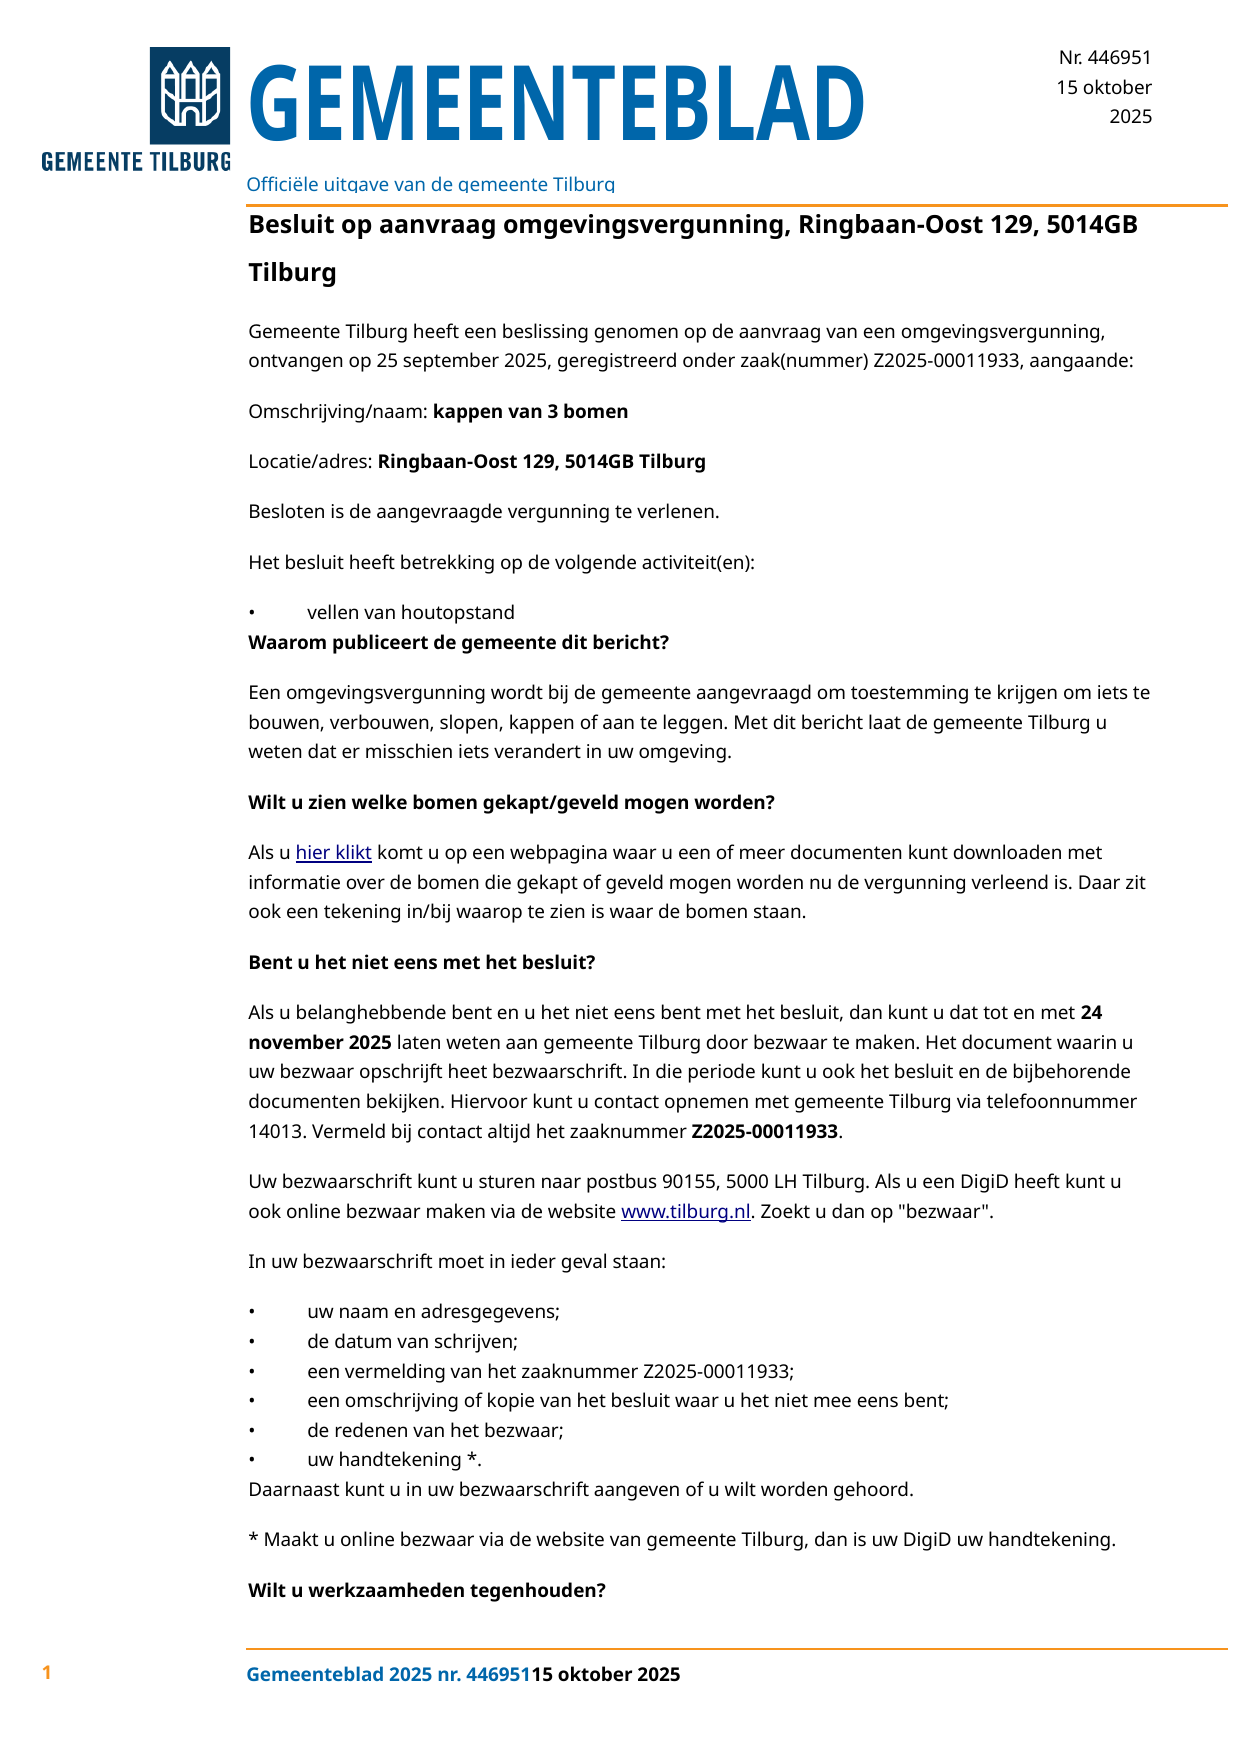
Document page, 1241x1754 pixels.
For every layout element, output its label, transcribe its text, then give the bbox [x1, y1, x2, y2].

text Bent u het niet eens met het besluit? [248, 949, 1152, 975]
text Besluit op aanvraag omgevingsvergunning, Ringbaan-Oost 129, 5014GB Tilburg [248, 207, 1152, 288]
text Uw bezwaarschrift kunt u sturen naar postbus 90155, 5000 LH Tilburg. Als u een DigiD heeft kunt u ook online bezwaar maken via de website www.tilburg.nl. Zoekt u dan op "bezwaar". [248, 1168, 1152, 1224]
list uw handtekening *. [248, 1447, 1152, 1472]
text Wilt u werkzaamheden tegenhouden? [248, 1577, 1152, 1603]
text Waarom publiceert de gemeente dit bericht? [248, 629, 1152, 655]
text Een omgevingsvergunning wordt bij de gemeente aangevraagd om toestemming te krijgen om iets te bouwen, verbouwen, slopen, kappen of aan te leggen. Met dit bericht laat de gemeente Tilburg u weten dat er misschien iets verandert in uw omgeving. [248, 679, 1152, 764]
list de redenen van het bezwaar; [248, 1417, 1152, 1443]
text Het besluit heeft betrekking op de volgende activiteit(en): [248, 549, 1152, 575]
list uw naam en adresgegevens; [248, 1299, 1152, 1324]
text Als u hier klikt komt u op een webpagina waar u een of meer documenten kunt downloaden met informatie over de bomen die gekapt of geveld mogen worden nu de vergunning verleend is. Daar zit ook een tekening in/bij waarop te zien is waar de bomen staan. [248, 839, 1152, 924]
text Daarnaast kunt u in uw bezwaarschrift aangeven of u wilt worden gehoord. [248, 1476, 1152, 1502]
list een vermelding van het zaaknummer Z2025-00011933; [248, 1358, 1152, 1384]
text Locatie/adres: Ringbaan-Oost 129, 5014GB Tilburg [248, 448, 1152, 474]
list een omschrijving of kopie van het besluit waar u het niet mee eens bent; [248, 1387, 1152, 1413]
text * Maakt u online bezwaar via de website van gemeente Tilburg, dan is uw DigiD uw handtekening. [248, 1527, 1152, 1552]
list vellen van houtopstand [248, 599, 1152, 625]
picture [41, 47, 231, 172]
text Omschrijving/naam: kappen van 3 bomen [248, 398, 1152, 424]
text Als u belanghebbende bent en u het niet eens bent met het besluit, dan kunt u dat tot en met 24 november 2025 laten weten aan gemeente Tilburg door bezwaar te maken. Het document waarin u uw bezwaar opschrijft heet bezwaarschrift. In die periode kunt u ook het besluit en de bijbehorende documenten bekijken. Hiervoor kunt u contact opnemen met gemeente Tilburg via telefoonnummer 14013. Vermeld bij contact altijd het zaaknummer Z2025-00011933. [248, 999, 1152, 1144]
text Wilt u zien welke bomen gekapt/geveld mogen worden? [248, 789, 1152, 815]
text In uw bezwaarschrift moet in ieder geval staan: [248, 1248, 1152, 1274]
text Gemeente Tilburg heeft een beslissing genomen op de aanvraag van een omgevingsvergunning, ontvangen op 25 september 2025, geregistreerd onder zaak(nummer) Z2025-00011933, aangaande: [248, 318, 1152, 373]
list de datum van schrijven; [248, 1328, 1152, 1354]
text Besloten is de aangevraagde vergunning te verlenen. [248, 499, 1152, 524]
